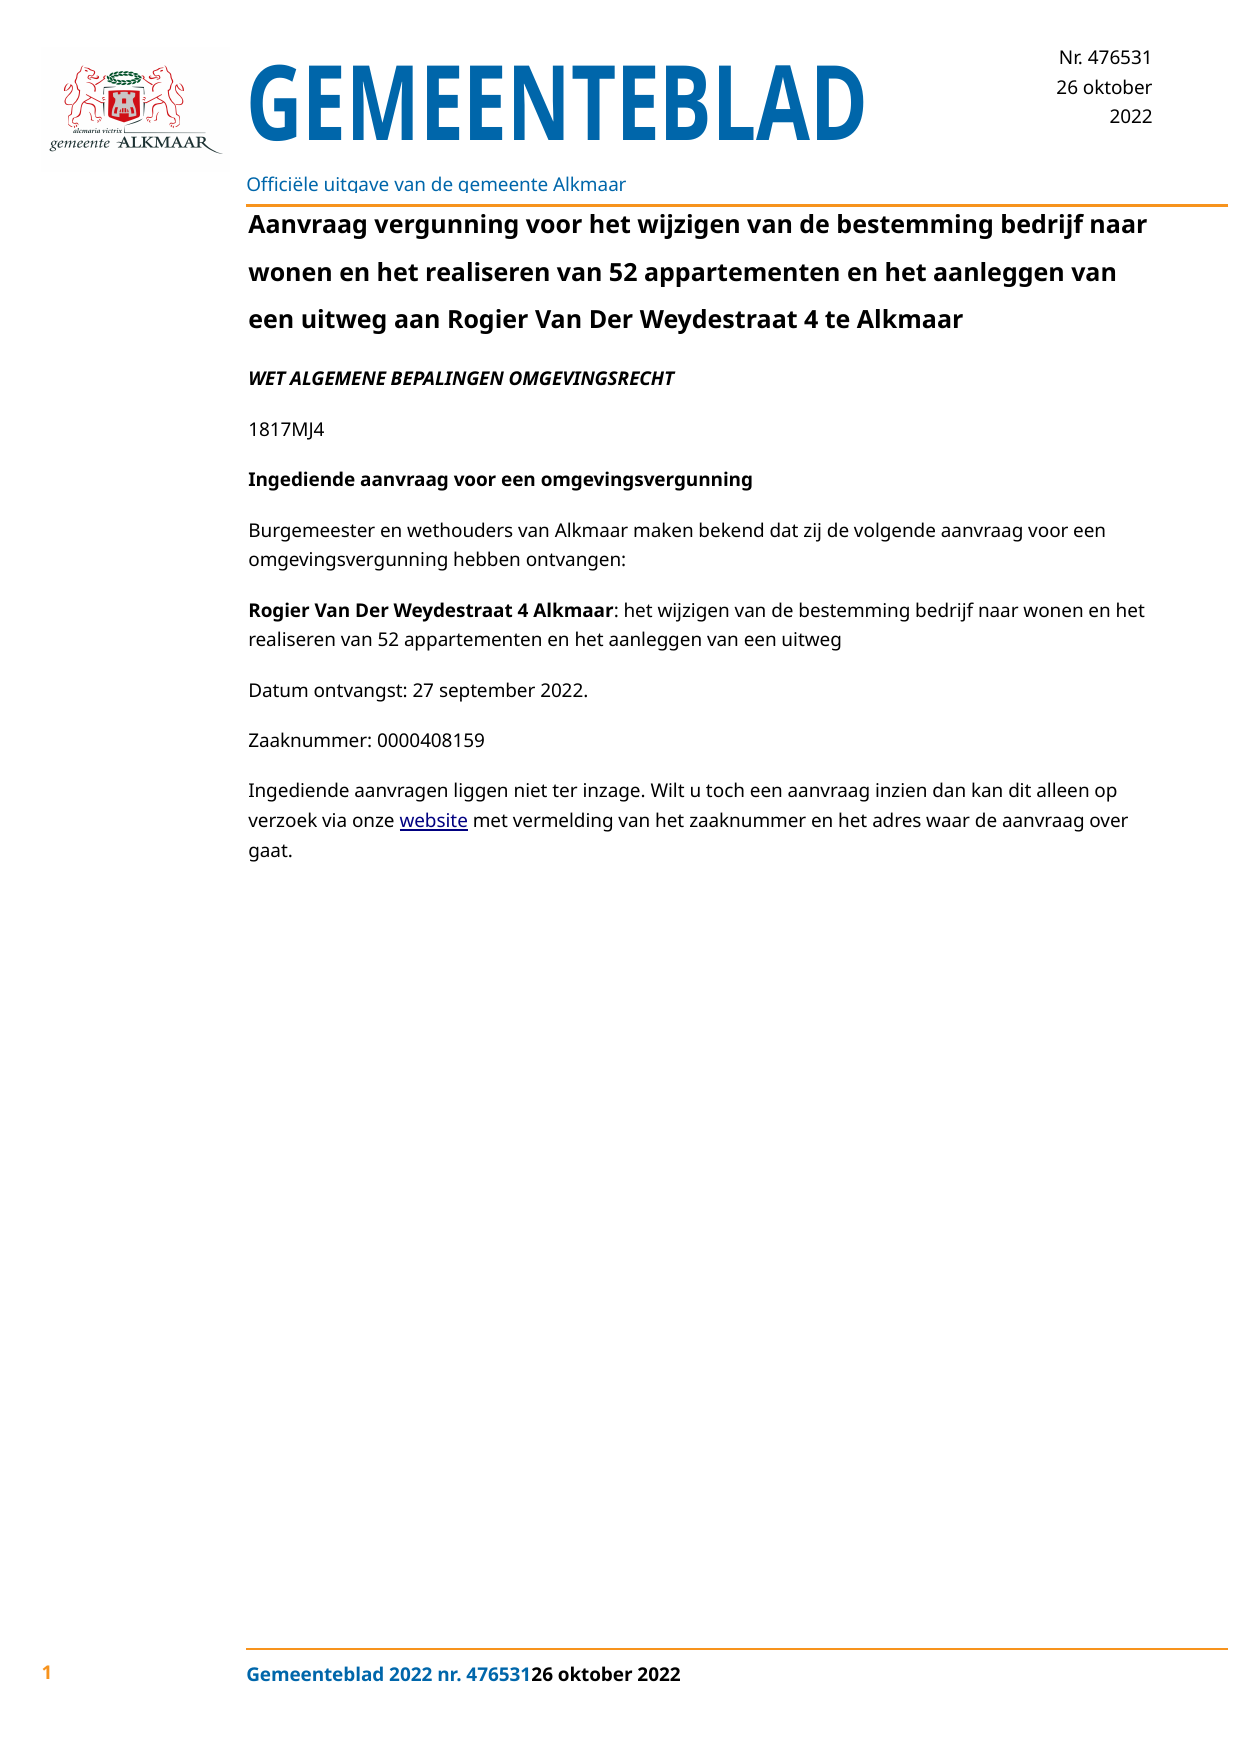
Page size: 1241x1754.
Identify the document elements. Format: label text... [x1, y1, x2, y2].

picture [41, 47, 231, 172]
text Aanvraag vergunning voor het wijzigen van de bestemming bedrijf naar wonen en het realiseren van 52 appartementen en het aanleggen van een uitweg aan Rogier Van Der Weydestraat 4 te Alkmaar [248, 207, 1152, 336]
text Rogier Van Der Weydestraat 4 Alkmaar: het wijzigen van de bestemming bedrijf naar wonen en het realiseren van 52 appartementen en het aanleggen van een uitweg [248, 597, 1152, 652]
text Burgemeester en wethouders van Alkmaar maken bekend dat zij de volgende aanvraag voor een omgevingsvergunning hebben ontvangen: [248, 517, 1152, 572]
text Zaaknummer: 0000408159 [248, 727, 1152, 753]
text 1817MJ4 [248, 416, 1152, 442]
text Datum ontvangst: 27 september 2022. [248, 677, 1152, 702]
text Ingediende aanvraag voor een omgevingsvergunning [248, 466, 1152, 492]
text WET ALGEMENE BEPALINGEN OMGEVINGSRECHT [248, 366, 1152, 391]
text Ingediende aanvragen liggen niet ter inzage. Wilt u toch een aanvraag inzien dan kan dit alleen op verzoek via onze website met vermelding van het zaaknummer en het adres waar de aanvraag over gaat. [248, 778, 1152, 862]
